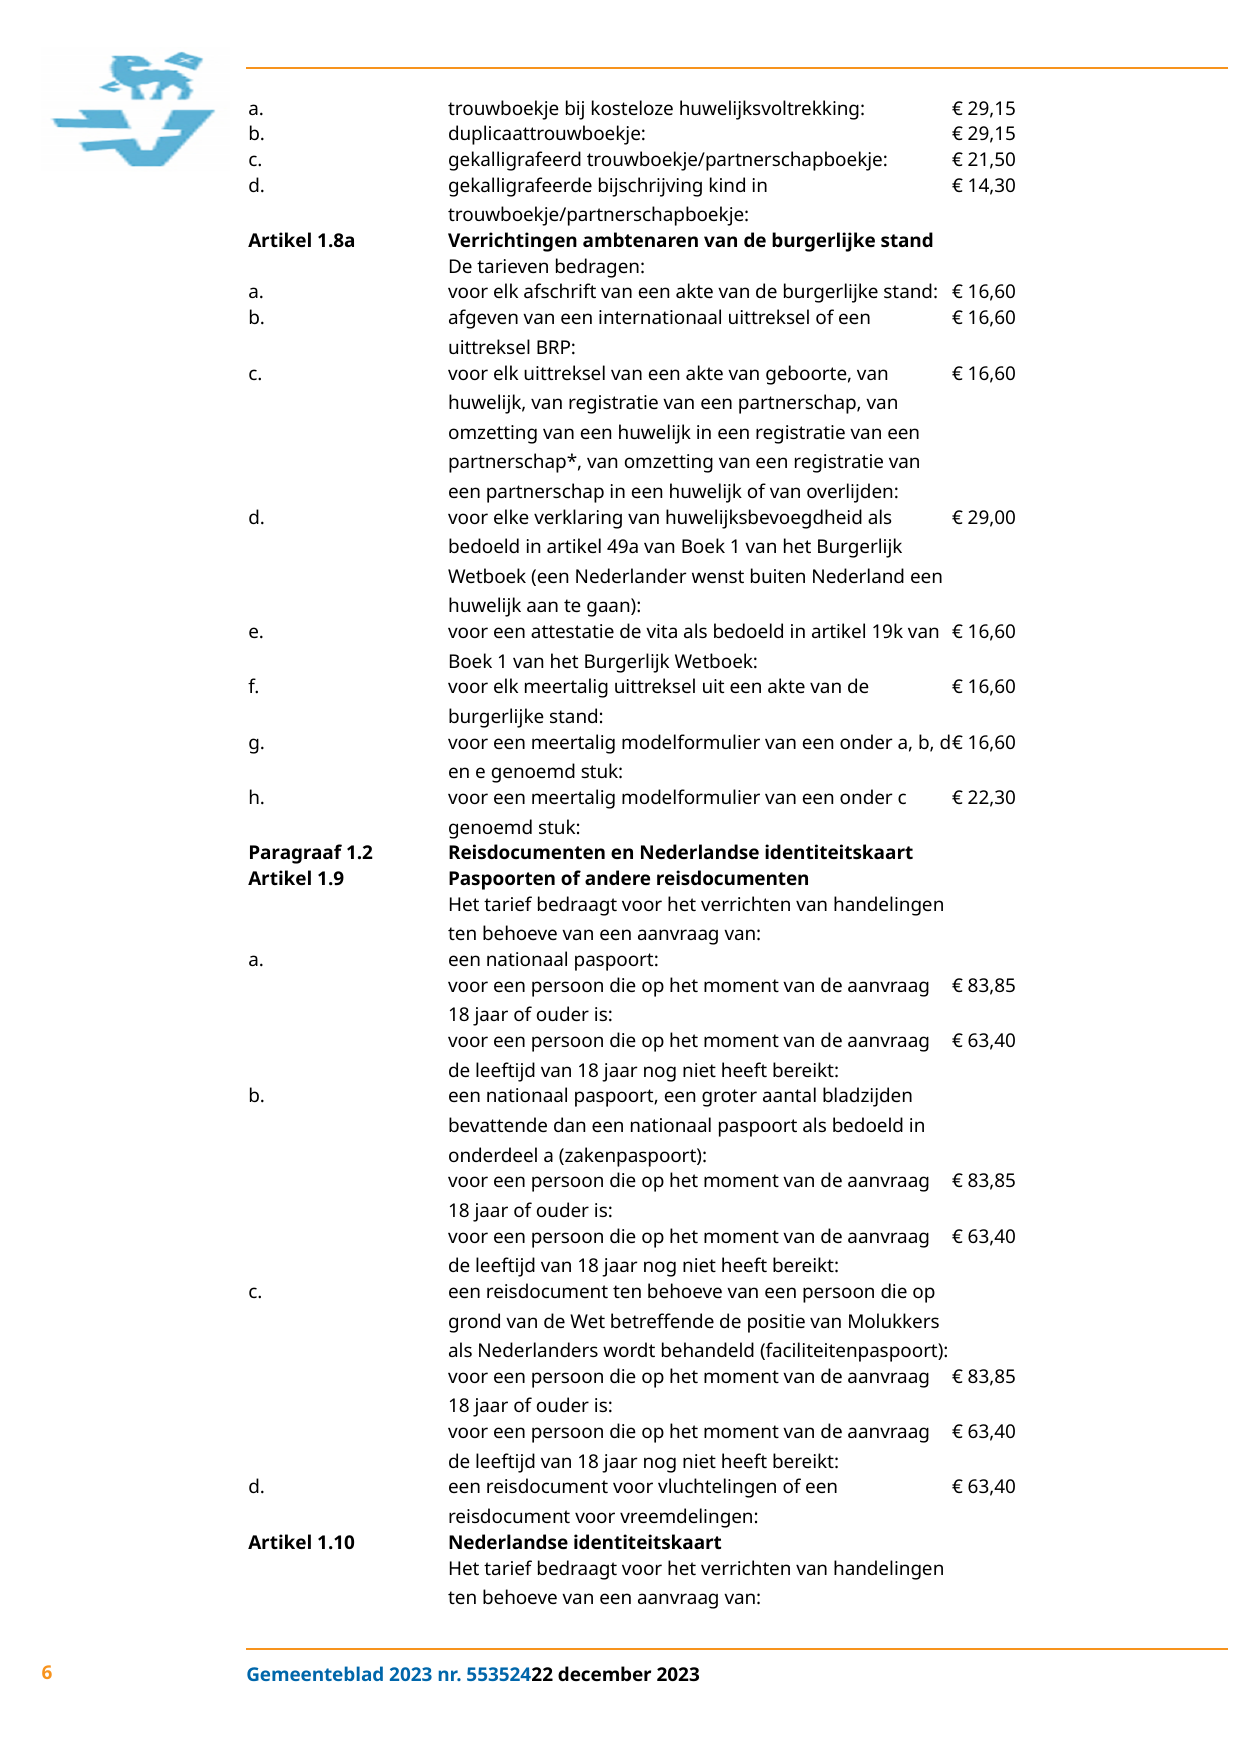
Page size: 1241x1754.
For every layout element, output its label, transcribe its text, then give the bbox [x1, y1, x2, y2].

table_cell voor een meertalig modelformulier van een onder a, b, d en e genoemd stuk: [448, 729, 952, 784]
table_cell gekalligrafeerde bijschrijving kind in trouwboekje/partnerschapboekje: [448, 172, 952, 227]
table_cell € 29,15 [952, 95, 1152, 121]
table_cell voor elk afschrift van een akte van de burgerlijke stand: [448, 279, 952, 304]
table_cell € 63,40 [952, 1474, 1152, 1529]
table_cell € 16,60 [952, 618, 1152, 674]
table_cell [952, 1278, 1152, 1363]
table_cell [952, 840, 1152, 865]
table_cell € 83,85 [952, 972, 1152, 1027]
table_cell € 16,60 [952, 729, 1152, 784]
table_cell € 21,50 [952, 146, 1152, 172]
table_cell De tarieven bedragen: [448, 253, 952, 279]
table_cell d. [248, 504, 448, 618]
table_cell voor elk meertalig uittreksel uit een akte van de burgerlijke stand: [448, 674, 952, 729]
table_cell € 14,30 [952, 172, 1152, 227]
table_cell [952, 891, 1152, 946]
table_cell [952, 227, 1152, 253]
table_cell f. [248, 674, 448, 729]
table_cell e. [248, 618, 448, 674]
table_cell € 83,85 [952, 1363, 1152, 1418]
table_cell b. [248, 1083, 448, 1168]
table_cell € 83,85 [952, 1168, 1152, 1223]
table_cell [248, 1419, 448, 1474]
table_cell € 63,40 [952, 1419, 1152, 1474]
table_cell [248, 1363, 448, 1418]
table_cell [952, 946, 1152, 972]
table_cell duplicaattrouwboekje: [448, 121, 952, 146]
table_cell Het tarief bedraagt voor het verrichten van handelingen ten behoeve van een aanvraag van: [448, 891, 952, 946]
table_cell Artikel 1.8a [248, 227, 448, 253]
table_cell [248, 891, 448, 946]
table_cell a. [248, 279, 448, 304]
table_cell voor een attestatie de vita als bedoeld in artikel 19k van Boek 1 van het Burgerlijk Wetboek: [448, 618, 952, 674]
table_cell € 63,40 [952, 1223, 1152, 1278]
table_cell € 16,60 [952, 305, 1152, 360]
table_cell voor een meertalig modelformulier van een onder c genoemd stuk: [448, 784, 952, 839]
table_cell een nationaal paspoort: [448, 946, 952, 972]
table_cell voor een persoon die op het moment van de aanvraag de leeftijd van 18 jaar nog niet heeft bereikt: [448, 1028, 952, 1083]
table_cell b. [248, 121, 448, 146]
table_cell [952, 1083, 1152, 1168]
table_cell g. [248, 729, 448, 784]
table_cell € 63,40 [952, 1028, 1152, 1083]
table_cell a. [248, 95, 448, 121]
table_cell voor een persoon die op het moment van de aanvraag 18 jaar of ouder is: [448, 1363, 952, 1418]
table_cell [248, 1028, 448, 1083]
table_cell [952, 865, 1152, 891]
table_cell een reisdocument voor vluchtelingen of een reisdocument voor vreemdelingen: [448, 1474, 952, 1529]
table_cell voor elke verklaring van huwelijksbevoegdheid als bedoeld in artikel 49a van Boek 1 van het Burgerlijk Wetboek (een Nederlander wenst buiten Nederland een huwelijk aan te gaan): [448, 504, 952, 618]
table_cell gekalligrafeerd trouwboekje/partnerschapboekje: [448, 146, 952, 172]
table_cell trouwboekje bij kosteloze huwelijksvoltrekking: [448, 95, 952, 121]
table_cell Paspoorten of andere reisdocumenten [448, 865, 952, 891]
table_cell Nederlandse identiteitskaart [448, 1529, 952, 1555]
table_cell c. [248, 146, 448, 172]
table_cell [248, 253, 448, 279]
table_cell Paragraaf 1.2 [248, 840, 448, 865]
table_cell c. [248, 1278, 448, 1363]
table_cell afgeven van een internationaal uittreksel of een uittreksel BRP: [448, 305, 952, 360]
table_cell € 29,00 [952, 504, 1152, 618]
table_cell h. [248, 784, 448, 839]
picture [41, 47, 231, 172]
table_cell Artikel 1.10 [248, 1529, 448, 1555]
table_cell voor een persoon die op het moment van de aanvraag 18 jaar of ouder is: [448, 1168, 952, 1223]
table_cell voor een persoon die op het moment van de aanvraag de leeftijd van 18 jaar nog niet heeft bereikt: [448, 1223, 952, 1278]
table_cell [952, 1529, 1152, 1555]
table_cell voor een persoon die op het moment van de aanvraag 18 jaar of ouder is: [448, 972, 952, 1027]
table_cell Verrichtingen ambtenaren van de burgerlijke stand [448, 227, 952, 253]
table_cell voor elk uittreksel van een akte van geboorte, van huwelijk, van registratie van een partnerschap, van omzetting van een huwelijk in een registratie van een partnerschap*, van omzetting van een registratie van een partnerschap in een huwelijk of van overlijden: [448, 360, 952, 504]
table_cell d. [248, 172, 448, 227]
table_cell € 16,60 [952, 674, 1152, 729]
table_cell een reisdocument ten behoeve van een persoon die op grond van de Wet betreffende de positie van Molukkers als Nederlanders wordt behandeld (faciliteitenpaspoort): [448, 1278, 952, 1363]
table_cell € 22,30 [952, 784, 1152, 839]
table_cell [248, 1168, 448, 1223]
table_cell a. [248, 946, 448, 972]
table_cell Het tarief bedraagt voor het verrichten van handelingen ten behoeve van een aanvraag van: [448, 1555, 952, 1610]
table_cell € 29,15 [952, 121, 1152, 146]
table_cell € 16,60 [952, 279, 1152, 304]
table_cell [952, 253, 1152, 279]
table_cell voor een persoon die op het moment van de aanvraag de leeftijd van 18 jaar nog niet heeft bereikt: [448, 1419, 952, 1474]
table_cell [248, 1555, 448, 1610]
table_cell d. [248, 1474, 448, 1529]
table_cell Artikel 1.9 [248, 865, 448, 891]
table_cell c. [248, 360, 448, 504]
table_cell b. [248, 305, 448, 360]
table_cell Reisdocumenten en Nederlandse identiteitskaart [448, 840, 952, 865]
table_cell een nationaal paspoort, een groter aantal bladzijden bevattende dan een nationaal paspoort als bedoeld in onderdeel a (zakenpaspoort): [448, 1083, 952, 1168]
table_cell € 16,60 [952, 360, 1152, 504]
table_cell [952, 1555, 1152, 1610]
table_cell [248, 1223, 448, 1278]
table_cell [248, 972, 448, 1027]
